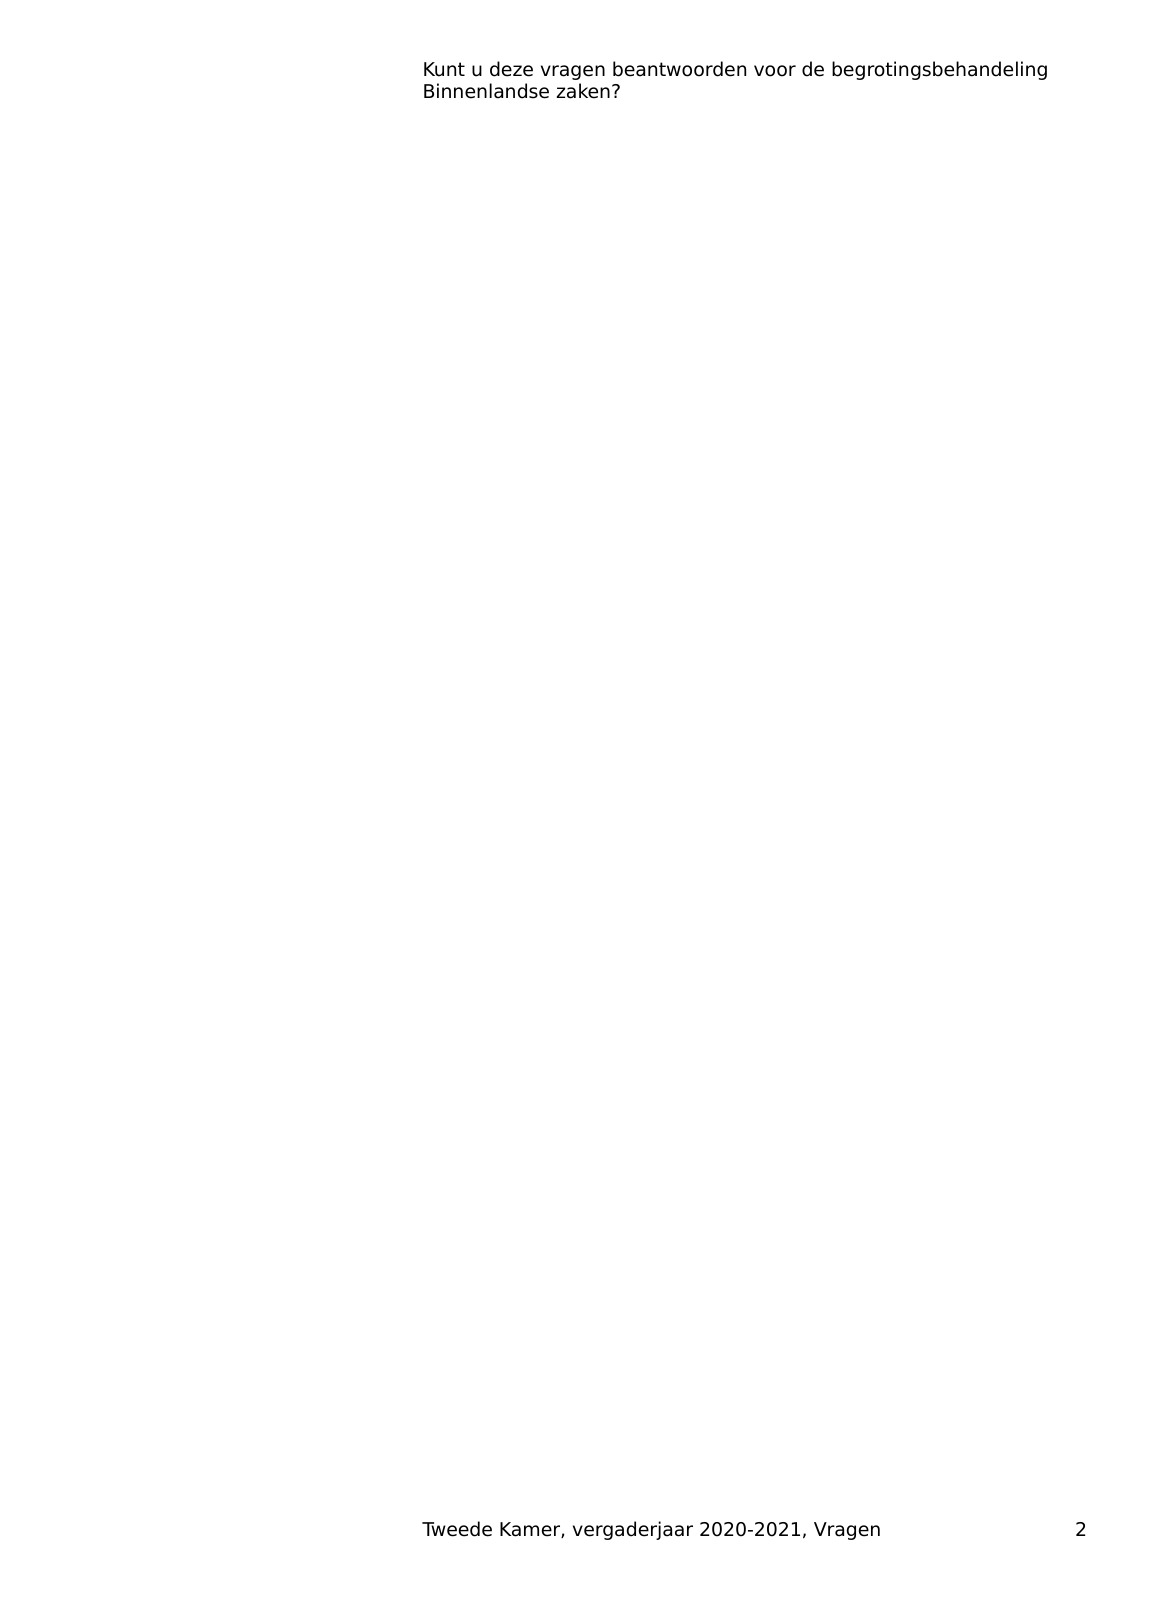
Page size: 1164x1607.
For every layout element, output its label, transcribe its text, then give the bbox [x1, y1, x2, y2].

text Kunt u deze vragen beantwoorden voor de begrotingsbehandeling Binnenlandse zaken? [422, 59, 1087, 103]
